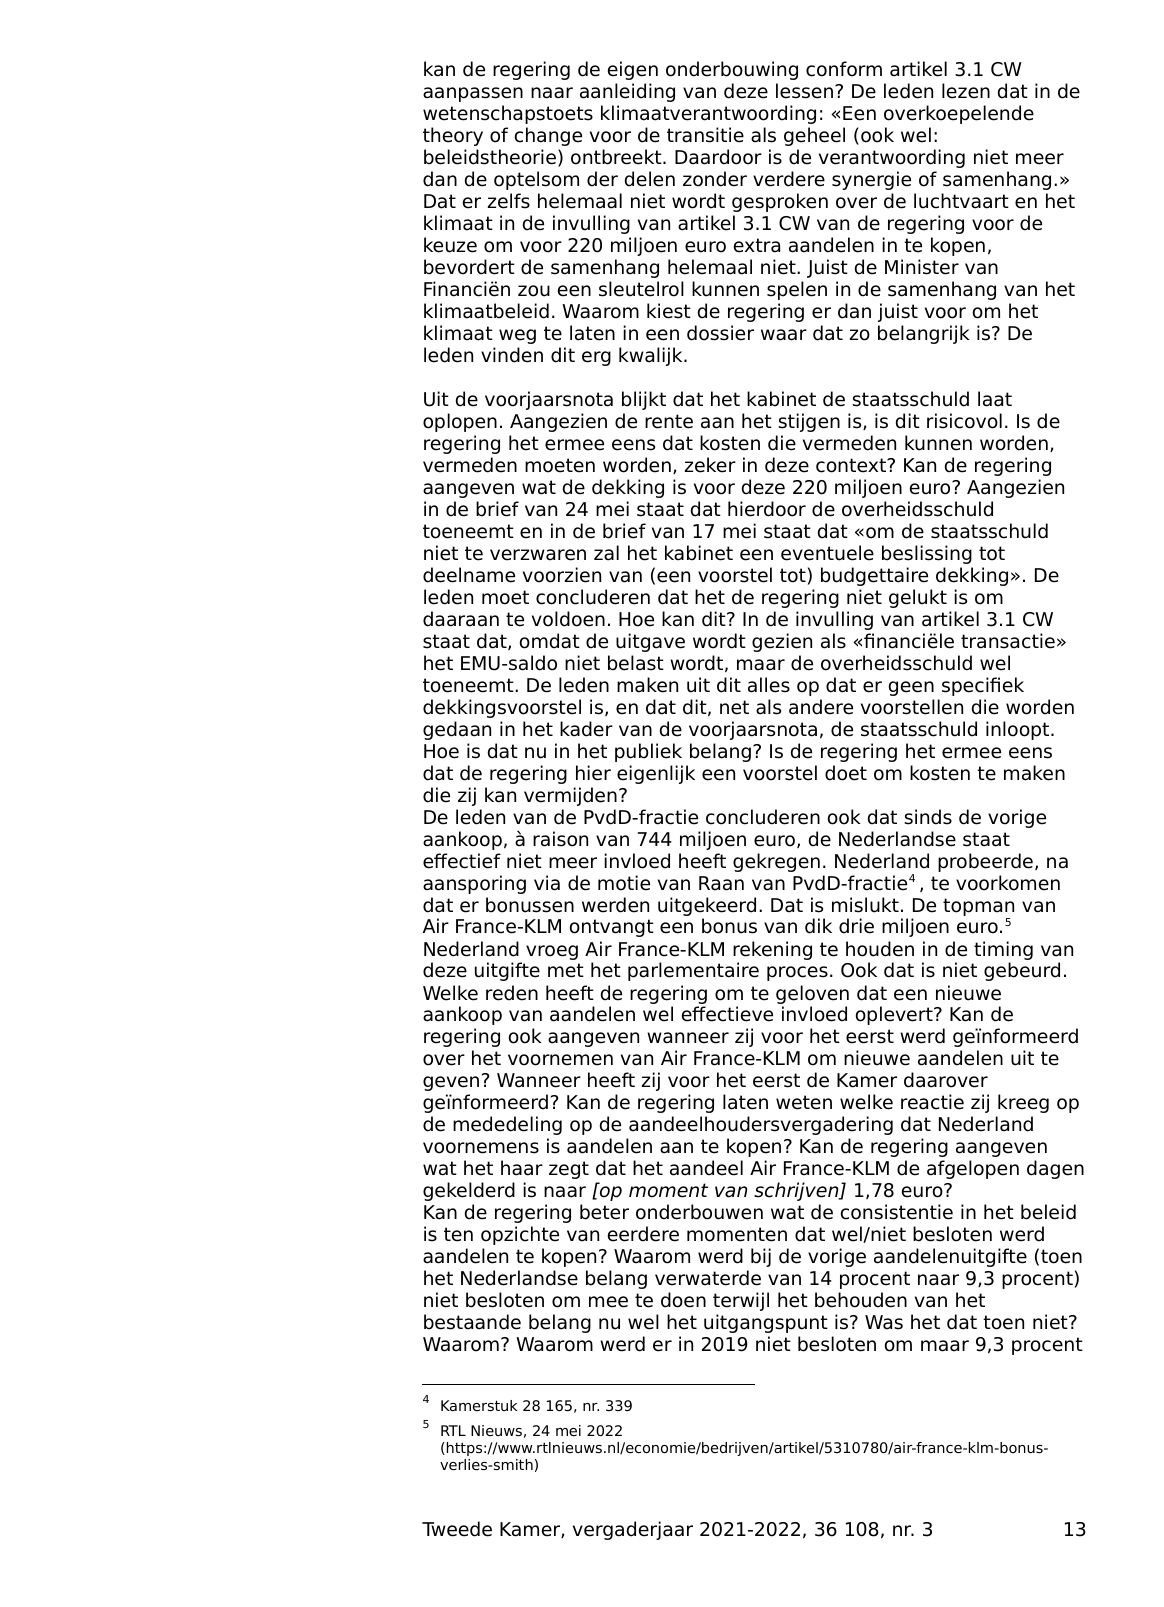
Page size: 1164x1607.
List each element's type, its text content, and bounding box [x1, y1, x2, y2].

text Kamerstuk 28 165, nr. 339 [422, 1393, 1087, 1416]
text Uit de voorjaarsnota blijkt dat het kabinet de staatsschuld laat oplopen. Aangezien de rente aan het stijgen is, is dit risicovol. Is de regering het ermee eens dat kosten die vermeden kunnen worden, vermeden moeten worden, zeker in deze context? Kan de regering aangeven wat de dekking is voor deze 220 miljoen euro? Aangezien in de brief van 24 mei staat dat hierdoor de overheidsschuld toeneemt en in de brief van 17 mei staat dat «om de staatsschuld niet te verzwaren zal het kabinet een eventuele beslissing tot deelname voorzien van (een voorstel tot) budgettaire dekking». De leden moet concluderen dat het de regering niet gelukt is om daaraan te voldoen. Hoe kan dit? In de invulling van artikel 3.1 CW staat dat, omdat de uitgave wordt gezien als «financiële transactie» het EMU-saldo niet belast wordt, maar de overheidsschuld wel toeneemt. De leden maken uit dit alles op dat er geen specifiek dekkingsvoorstel is, en dat dit, net als andere voorstellen die worden gedaan in het kader van de voorjaarsnota, de staatsschuld inloopt. Hoe is dat nu in het publiek belang? Is de regering het ermee eens dat de regering hier eigenlijk een voorstel doet om kosten te maken die zij kan vermijden? [422, 389, 1087, 807]
text RTL Nieuws, 24 mei 2022 (https://www.rtlnieuws.nl/economie/bedrijven/artikel/5310780/air-france-klm-bonus-verlies-smith) [422, 1418, 1087, 1474]
text De leden van de PvdD-fractie concluderen ook dat sinds de vorige aankoop, à raison van 744 miljoen euro, de Nederlandse staat effectief niet meer invloed heeft gekregen. Nederland probeerde, na aansporing via de motie van Raan van PvdD-fractie, te voorkomen dat er bonussen werden uitgekeerd. Dat is mislukt. De topman van Air France-KLM ontvangt een bonus van dik drie miljoen euro. Nederland vroeg Air France-KLM rekening te houden in de timing van deze uitgifte met het parlementaire proces. Ook dat is niet gebeurd. Welke reden heeft de regering om te geloven dat een nieuwe aankoop van aandelen wel effectieve invloed oplevert? Kan de regering ook aangeven wanneer zij voor het eerst werd geïnformeerd over het voornemen van Air France-KLM om nieuwe aandelen uit te geven? Wanneer heeft zij voor het eerst de Kamer daarover geïnformeerd? Kan de regering laten weten welke reactie zij kreeg op de mededeling op de aandeelhoudersvergadering dat Nederland voornemens is aandelen aan te kopen? Kan de regering aangeven wat het haar zegt dat het aandeel Air France-KLM de afgelopen dagen gekelderd is naar [op moment van schrijven] 1,78 euro? [422, 807, 1087, 1202]
text kan de regering de eigen onderbouwing conform artikel 3.1 CW aanpassen naar aanleiding van deze lessen? De leden lezen dat in de wetenschapstoets klimaatverantwoording: «Een overkoepelende theory of change voor de transitie als geheel (ook wel: beleidstheorie) ontbreekt. Daardoor is de verantwoording niet meer dan de optelsom der delen zonder verdere synergie of samenhang.» Dat er zelfs helemaal niet wordt gesproken over de luchtvaart en het klimaat in de invulling van artikel 3.1 CW van de regering voor de keuze om voor 220 miljoen euro extra aandelen in te kopen, bevordert de samenhang helemaal niet. Juist de Minister van Financiën zou een sleutelrol kunnen spelen in de samenhang van het klimaatbeleid. Waarom kiest de regering er dan juist voor om het klimaat weg te laten in een dossier waar dat zo belangrijk is? De leden vinden dit erg kwalijk. [422, 59, 1087, 367]
text Kan de regering beter onderbouwen wat de consistentie in het beleid is ten opzichte van eerdere momenten dat wel/niet besloten werd aandelen te kopen? Waarom werd bij de vorige aandelenuitgifte (toen het Nederlandse belang verwaterde van 14 procent naar 9,3 procent) niet besloten om mee te doen terwijl het behouden van het bestaande belang nu wel het uitgangspunt is? Was het dat toen niet? Waarom? Waarom werd er in 2019 niet besloten om maar 9,3 procent [422, 1202, 1087, 1356]
